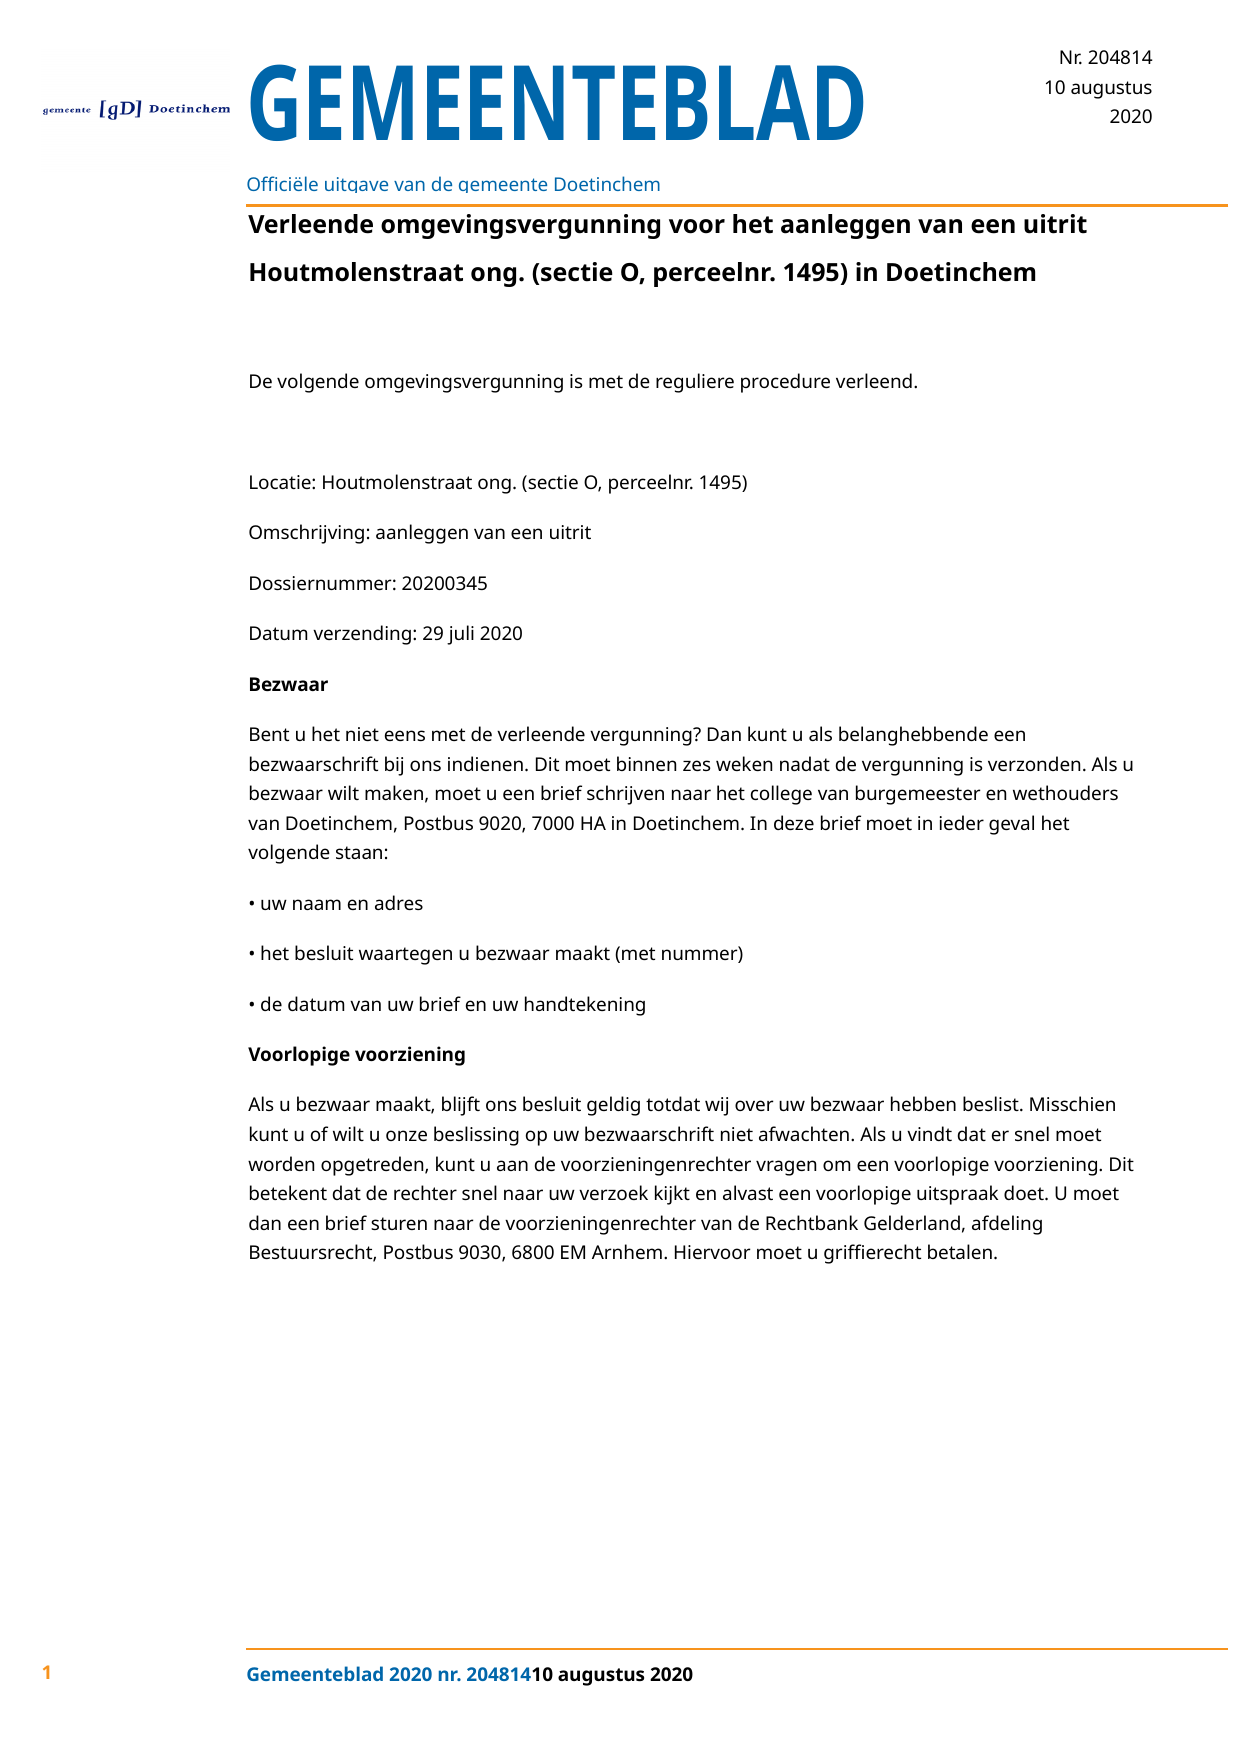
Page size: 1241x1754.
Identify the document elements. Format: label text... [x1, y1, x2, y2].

picture [41, 47, 231, 172]
text Voorlopige voorziening [248, 1041, 1152, 1067]
text • uw naam en adres [248, 890, 1152, 916]
text Bezwaar [248, 671, 1152, 697]
text Omschrijving: aanleggen van een uitrit [248, 519, 1152, 545]
text Verleende omgevingsvergunning voor het aanleggen van een uitrit Houtmolenstraat ong. (sectie O, perceelnr. 1495) in Doetinchem [248, 207, 1152, 288]
text • het besluit waartegen u bezwaar maakt (met nummer) [248, 940, 1152, 966]
text • de datum van uw brief en uw handtekening [248, 991, 1152, 1017]
text Dossiernummer: 20200345 [248, 570, 1152, 596]
text De volgende omgevingsvergunning is met de reguliere procedure verleend. [248, 368, 1152, 394]
text Locatie: Houtmolenstraat ong. (sectie O, perceelnr. 1495) [248, 469, 1152, 495]
text Bent u het niet eens met de verleende vergunning? Dan kunt u als belanghebbende een bezwaarschrift bij ons indienen. Dit moet binnen zes weken nadat de vergunning is verzonden. Als u bezwaar wilt maken, moet u een brief schrijven naar het college van burgemeester en wethouders van Doetinchem, Postbus 9020, 7000 HA in Doetinchem. In deze brief moet in ieder geval het volgende staan: [248, 721, 1152, 865]
text Datum verzending: 29 juli 2020 [248, 620, 1152, 646]
text Als u bezwaar maakt, blijft ons besluit geldig totdat wij over uw bezwaar hebben beslist. Misschien kunt u of wilt u onze beslissing op uw bezwaarschrift niet afwachten. Als u vindt dat er snel moet worden opgetreden, kunt u aan de voorzieningenrechter vragen om een voorlopige voorziening. Dit betekent dat de rechter snel naar uw verzoek kijkt en alvast een voorlopige uitspraak doet. U moet dan een brief sturen naar de voorzieningenrechter van de Rechtbank Gelderland, afdeling Bestuursrecht, Postbus 9030, 6800 EM Arnhem. Hiervoor moet u griffierecht betalen. [248, 1092, 1152, 1265]
